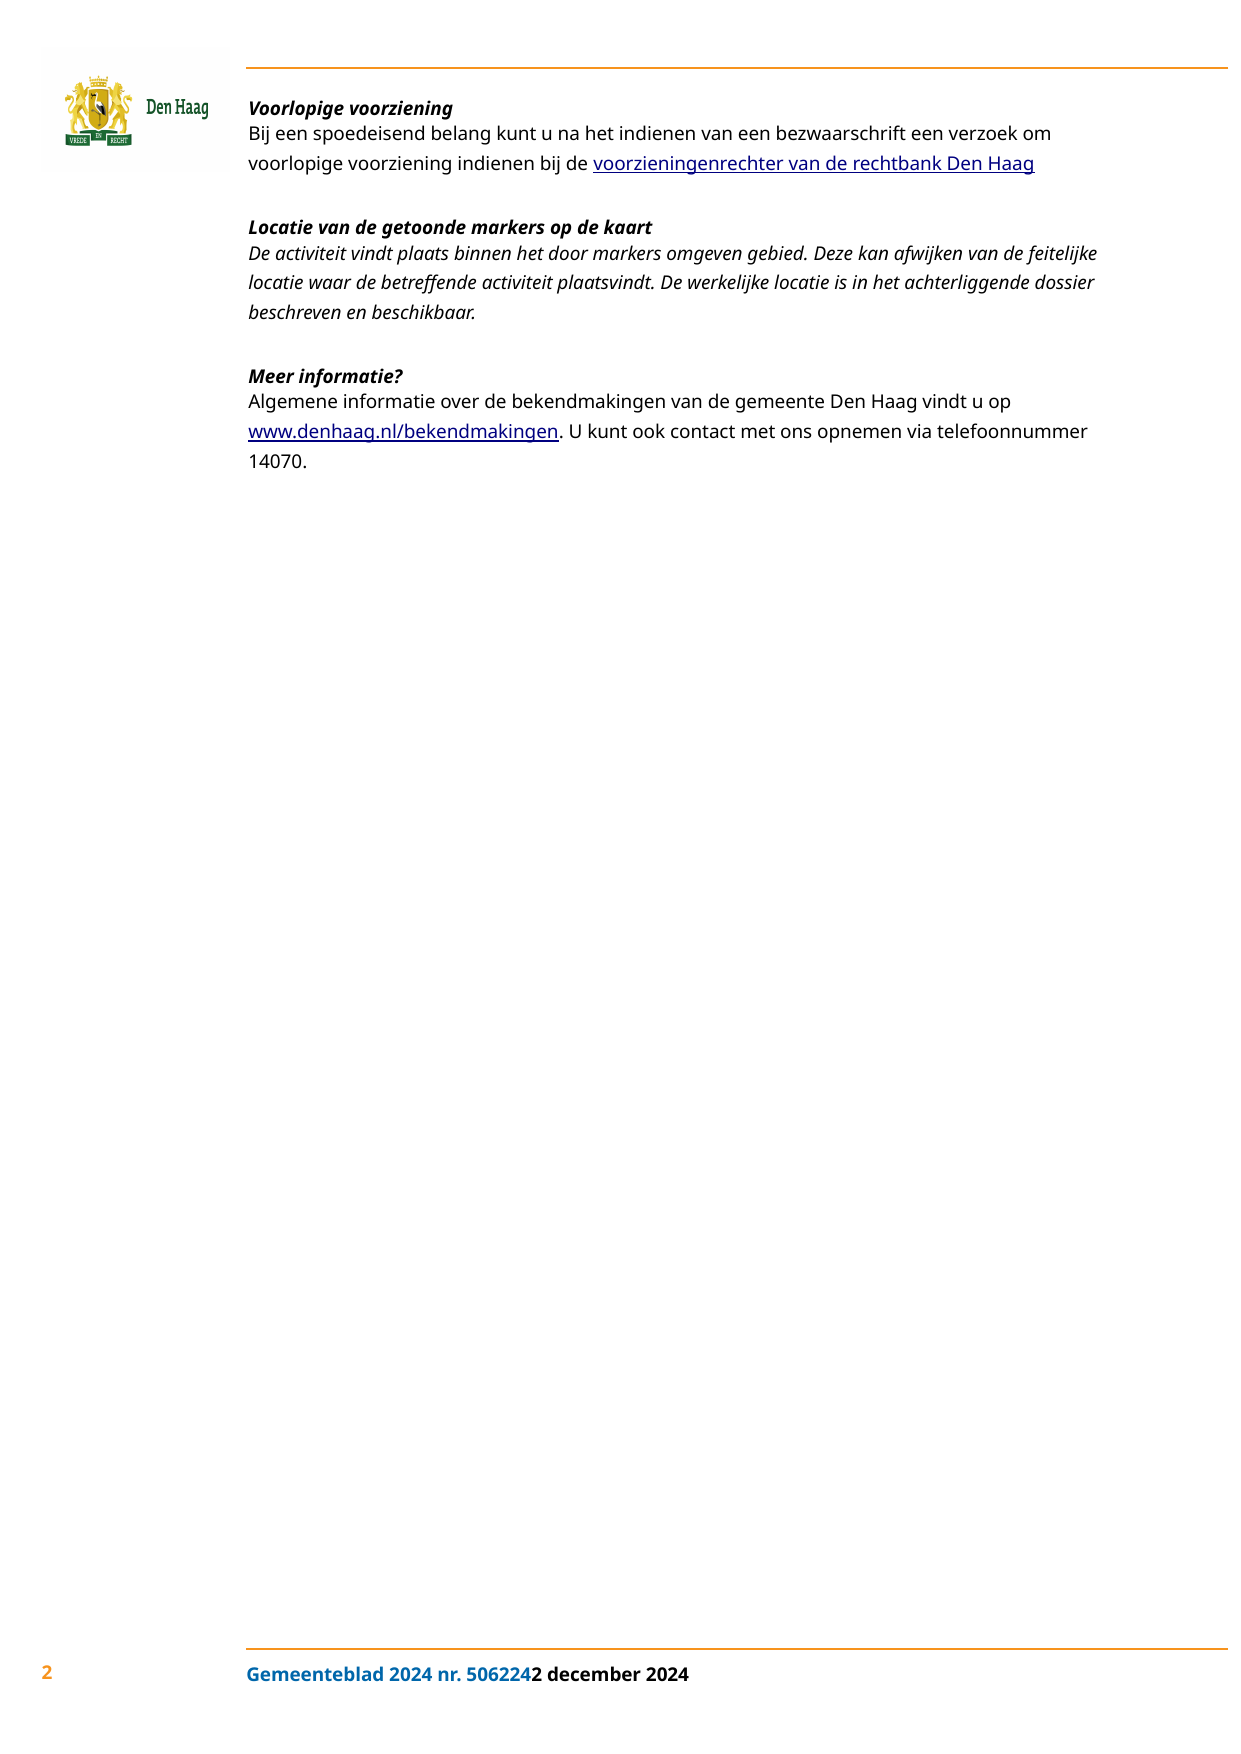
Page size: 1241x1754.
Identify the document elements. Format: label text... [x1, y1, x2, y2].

text Bij een spoedeisend belang kunt u na het indienen van een bezwaarschrift een verzoek om voorlopige voorziening indienen bij de voorzieningenrechter van de rechtbank Den Haag [248, 121, 1152, 176]
text De activiteit vindt plaats binnen het door markers omgeven gebied. Deze kan afwijken van de feitelijke locatie waar de betreffende activiteit plaatsvindt. De werkelijke locatie is in het achterliggende dossier beschreven en beschikbaar. [248, 240, 1152, 325]
text Locatie van de getoonde markers op de kaart [248, 214, 1152, 240]
text Algemene informatie over de bekendmakingen van de gemeente Den Haag vindt u op www.denhaag.nl/bekendmakingen. U kunt ook contact met ons opnemen via telefoonnummer 14070. [248, 389, 1152, 473]
picture [41, 47, 231, 172]
text Voorlopige voorziening [248, 95, 1152, 121]
text Meer informatie? [248, 363, 1152, 389]
